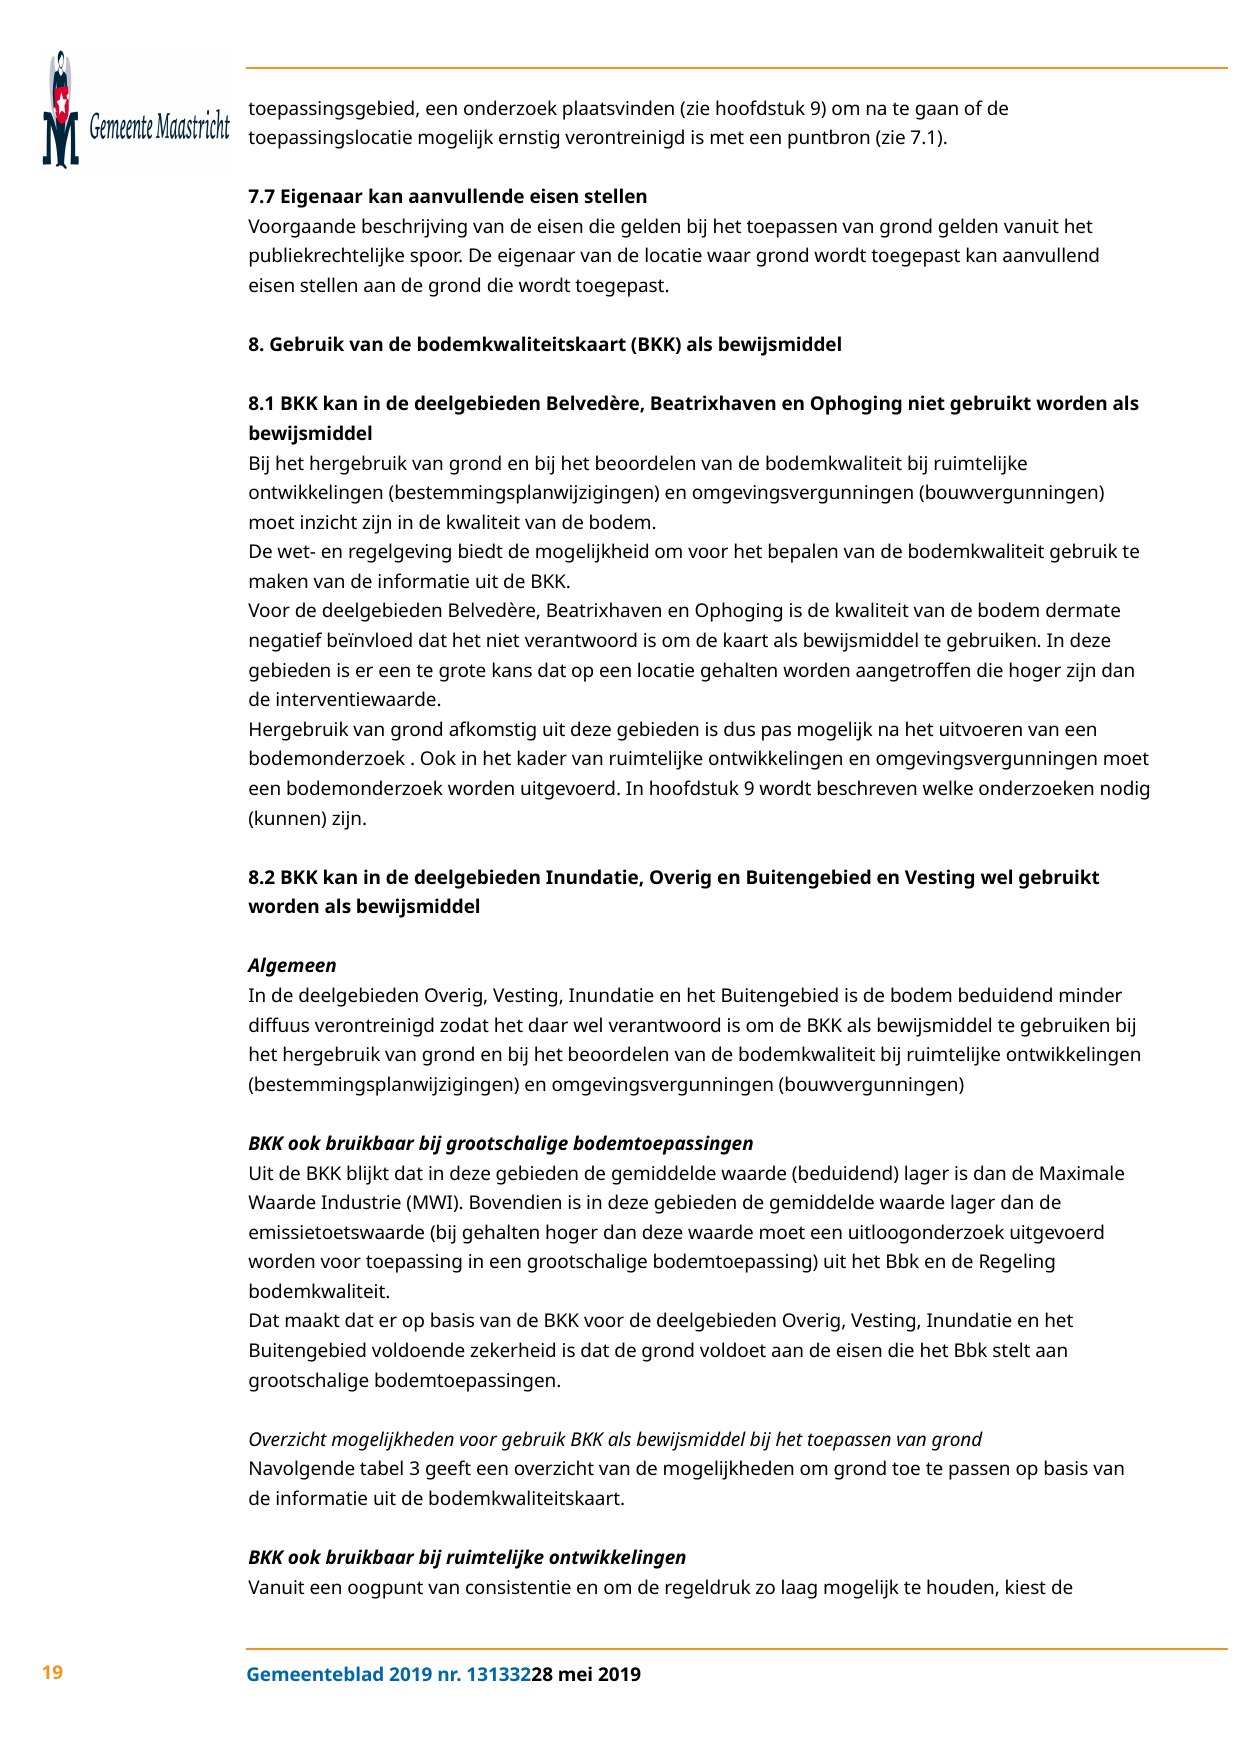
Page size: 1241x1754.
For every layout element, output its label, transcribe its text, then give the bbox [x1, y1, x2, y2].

text Navolgende tabel 3 geeft een overzicht van de mogelijkheden om grond toe te passen op basis van de informatie uit de bodemkwaliteitskaart. [248, 1456, 1152, 1511]
text BKK ook bruikbaar bij grootschalige bodemtoepassingen [248, 1130, 1152, 1156]
text 8.1 BKK kan in de deelgebieden Belvedère, Beatrixhaven en Ophoging niet gebruikt worden als bewijsmiddel [248, 391, 1152, 446]
text Hergebruik van grond afkomstig uit deze gebieden is dus pas mogelijk na het uitvoeren van een bodemonderzoek . Ook in het kader van ruimtelijke ontwikkelingen en omgevingsvergunningen moet een bodemonderzoek worden uitgevoerd. In hoofdstuk 9 wordt beschreven welke onderzoeken nodig (kunnen) zijn. [248, 716, 1152, 831]
text Algemeen [248, 953, 1152, 978]
text Overzicht mogelijkheden voor gebruik BKK als bewijsmiddel bij het toepassen van grond [248, 1426, 1152, 1452]
text toepassingsgebied, een onderzoek plaatsvinden (zie hoofdstuk 9) om na te gaan of de toepassingslocatie mogelijk ernstig verontreinigd is met een puntbron (zie 7.1). [248, 95, 1152, 150]
text Voor de deelgebieden Belvedère, Beatrixhaven en Ophoging is de kwaliteit van de bodem dermate negatief beïnvloed dat het niet verantwoord is om de kaart als bewijsmiddel te gebruiken. In deze gebieden is er een te grote kans dat op een locatie gehalten worden aangetroffen die hoger zijn dan de interventiewaarde. [248, 598, 1152, 712]
text 8.2 BKK kan in de deelgebieden Inundatie, Overig en Buitengebied en Vesting wel gebruikt worden als bewijsmiddel [248, 864, 1152, 919]
picture [41, 47, 231, 172]
text Vanuit een oogpunt van consistentie en om de regeldruk zo laag mogelijk te houden, kiest de [248, 1574, 1152, 1600]
text De wet- en regelgeving biedt de mogelijkheid om voor het bepalen van de bodemkwaliteit gebruik te maken van de informatie uit de BKK. [248, 538, 1152, 594]
text Voorgaande beschrijving van de eisen die gelden bij het toepassen van grond gelden vanuit het publiekrechtelijke spoor. De eigenaar van de locatie waar grond wordt toegepast kan aanvullend eisen stellen aan de grond die wordt toegepast. [248, 213, 1152, 298]
text Bij het hergebruik van grond en bij het beoordelen van de bodemkwaliteit bij ruimtelijke ontwikkelingen (bestemmingsplanwijzigingen) en omgevingsvergunningen (bouwvergunningen) moet inzicht zijn in de kwaliteit van de bodem. [248, 450, 1152, 535]
text 8. Gebruik van de bodemkwaliteitskaart (BKK) als bewijsmiddel [248, 331, 1152, 357]
text 7.7 Eigenaar kan aanvullende eisen stellen [248, 183, 1152, 209]
text Dat maakt dat er op basis van de BKK voor de deelgebieden Overig, Vesting, Inundatie en het Buitengebied voldoende zekerheid is dat de grond voldoet aan de eisen die het Bbk stelt aan grootschalige bodemtoepassingen. [248, 1308, 1152, 1393]
text In de deelgebieden Overig, Vesting, Inundatie en het Buitengebied is de bodem beduidend minder diffuus verontreinigd zodat het daar wel verantwoord is om de BKK als bewijsmiddel te gebruiken bij het hergebruik van grond en bij het beoordelen van de bodemkwaliteit bij ruimtelijke ontwikkelingen (bestemmingsplanwijzigingen) en omgevingsvergunningen (bouwvergunningen) [248, 982, 1152, 1097]
text BKK ook bruikbaar bij ruimtelijke ontwikkelingen [248, 1544, 1152, 1570]
text Uit de BKK blijkt dat in deze gebieden de gemiddelde waarde (beduidend) lager is dan de Maximale Waarde Industrie (MWI). Bovendien is in deze gebieden de gemiddelde waarde lager dan de emissietoetswaarde (bij gehalten hoger dan deze waarde moet een uitloogonderzoek uitgevoerd worden voor toepassing in een grootschalige bodemtoepassing) uit het Bbk en de Regeling bodemkwaliteit. [248, 1160, 1152, 1304]
